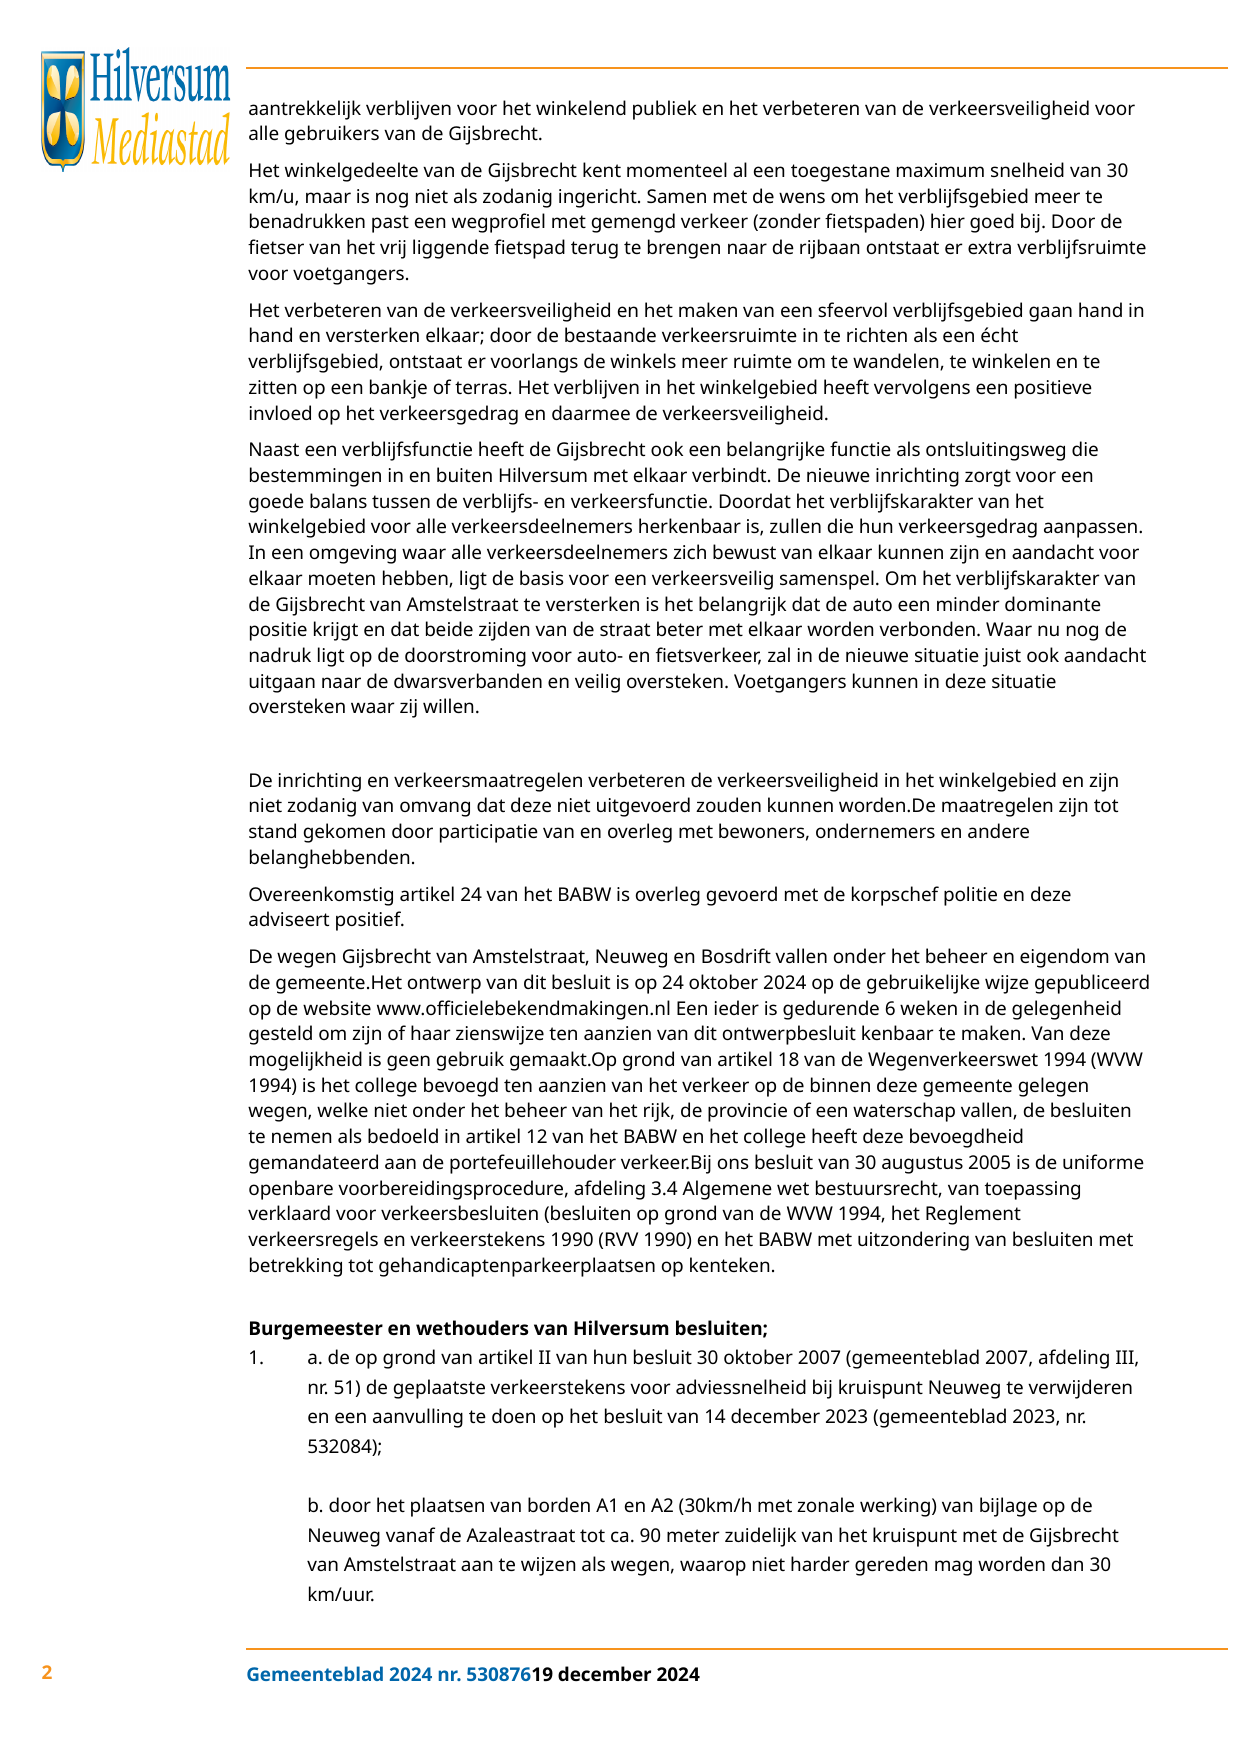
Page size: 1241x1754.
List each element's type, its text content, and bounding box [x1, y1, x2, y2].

text aantrekkelijk verblijven voor het winkelend publiek en het verbeteren van de verkeersveiligheid voor alle gebruikers van de Gijsbrecht. [248, 95, 1152, 146]
text Overeenkomstig artikel 24 van het BABW is overleg gevoerd met de korpschef politie en deze adviseert positief. [248, 881, 1152, 932]
text Het verbeteren van de verkeersveiligheid en het maken van een sfeervol verblijfsgebied gaan hand in hand en versterken elkaar; door de bestaande verkeersruimte in te richten als een écht verblijfsgebied, ontstaat er voorlangs de winkels meer ruimte om te wandelen, te winkelen en te zitten op een bankje of terras. Het verblijven in het winkelgebied heeft vervolgens een positieve invloed op het verkeersgedrag en daarmee de verkeersveiligheid. [248, 297, 1152, 425]
list b. door het plaatsen van borden A1 en A2 (30km/h met zonale werking) van bijlage op de Neuweg vanaf de Azaleastraat tot ca. 90 meter zuidelijk van het kruispunt met de Gijsbrecht van Amstelstraat aan te wijzen als wegen, waarop niet harder gereden mag worden dan 30 km/uur. [248, 1492, 1152, 1607]
picture [41, 47, 231, 172]
text De inrichting en verkeersmaatregelen verbeteren de verkeersveiligheid in het winkelgebied en zijn niet zodanig van omvang dat deze niet uitgevoerd zouden kunnen worden.De maatregelen zijn tot stand gekomen door participatie van en overleg met bewoners, ondernemers en andere belanghebbenden. [248, 767, 1152, 870]
list a. de op grond van artikel II van hun besluit 30 oktober 2007 (gemeenteblad 2007, afdeling III, nr. 51) de geplaatste verkeerstekens voor adviessnelheid bij kruispunt Neuweg te verwijderen en een aanvulling te doen op het besluit van 14 december 2023 (gemeenteblad 2023, nr. 532084); [248, 1344, 1152, 1459]
text Naast een verblijfsfunctie heeft de Gijsbrecht ook een belangrijke functie als ontsluitingsweg die bestemmingen in en buiten Hilversum met elkaar verbindt. De nieuwe inrichting zorgt voor een goede balans tussen de verblijfs- en verkeersfunctie. Doordat het verblijfskarakter van het winkelgebied voor alle verkeersdeelnemers herkenbaar is, zullen die hun verkeersgedrag aanpassen. In een omgeving waar alle verkeersdeelnemers zich bewust van elkaar kunnen zijn en aandacht voor elkaar moeten hebben, ligt de basis voor een verkeersveilig samenspel. Om het verblijfskarakter van de Gijsbrecht van Amstelstraat te versterken is het belangrijk dat de auto een minder dominante positie krijgt en dat beide zijden van de straat beter met elkaar worden verbonden. Waar nu nog de nadruk ligt op de doorstroming voor auto- en fietsverkeer, zal in de nieuwe situatie juist ook aandacht uitgaan naar de dwarsverbanden en veilig oversteken. Voetgangers kunnen in deze situatie oversteken waar zij willen. [248, 436, 1152, 719]
text De wegen Gijsbrecht van Amstelstraat, Neuweg en Bosdrift vallen onder het beheer en eigendom van de gemeente.Het ontwerp van dit besluit is op 24 oktober 2024 op de gebruikelijke wijze gepubliceerd op de website www.officielebekendmakingen.nl Een ieder is gedurende 6 weken in de gelegenheid gesteld om zijn of haar zienswijze ten aanzien van dit ontwerpbesluit kenbaar te maken. Van deze mogelijkheid is geen gebruik gemaakt.Op grond van artikel 18 van de Wegenverkeerswet 1994 (WVW 1994) is het college bevoegd ten aanzien van het verkeer op de binnen deze gemeente gelegen wegen, welke niet onder het beheer van het rijk, de provincie of een waterschap vallen, de besluiten te nemen als bedoeld in artikel 12 van het BABW en het college heeft deze bevoegdheid gemandateerd aan de portefeuillehouder verkeer.Bij ons besluit van 30 augustus 2005 is de uniforme openbare voorbereidingsprocedure, afdeling 3.4 Algemene wet bestuursrecht, van toepassing verklaard voor verkeersbesluiten (besluiten op grond van de WVW 1994, het Reglement verkeersregels en verkeerstekens 1990 (RVV 1990) en het BABW met uitzondering van besluiten met betrekking tot gehandicaptenparkeerplaatsen op kenteken. [248, 943, 1152, 1278]
text Het winkelgedeelte van de Gijsbrecht kent momenteel al een toegestane maximum snelheid van 30 km/u, maar is nog niet als zodanig ingericht. Samen met de wens om het verblijfsgebied meer te benadrukken past een wegprofiel met gemengd verkeer (zonder fietspaden) hier goed bij. Door de fietser van het vrij liggende fietspad terug te brengen naar de rijbaan ontstaat er extra verblijfsruimte voor voetgangers. [248, 157, 1152, 286]
text Burgemeester en wethouders van Hilversum besluiten; [248, 1315, 1152, 1340]
